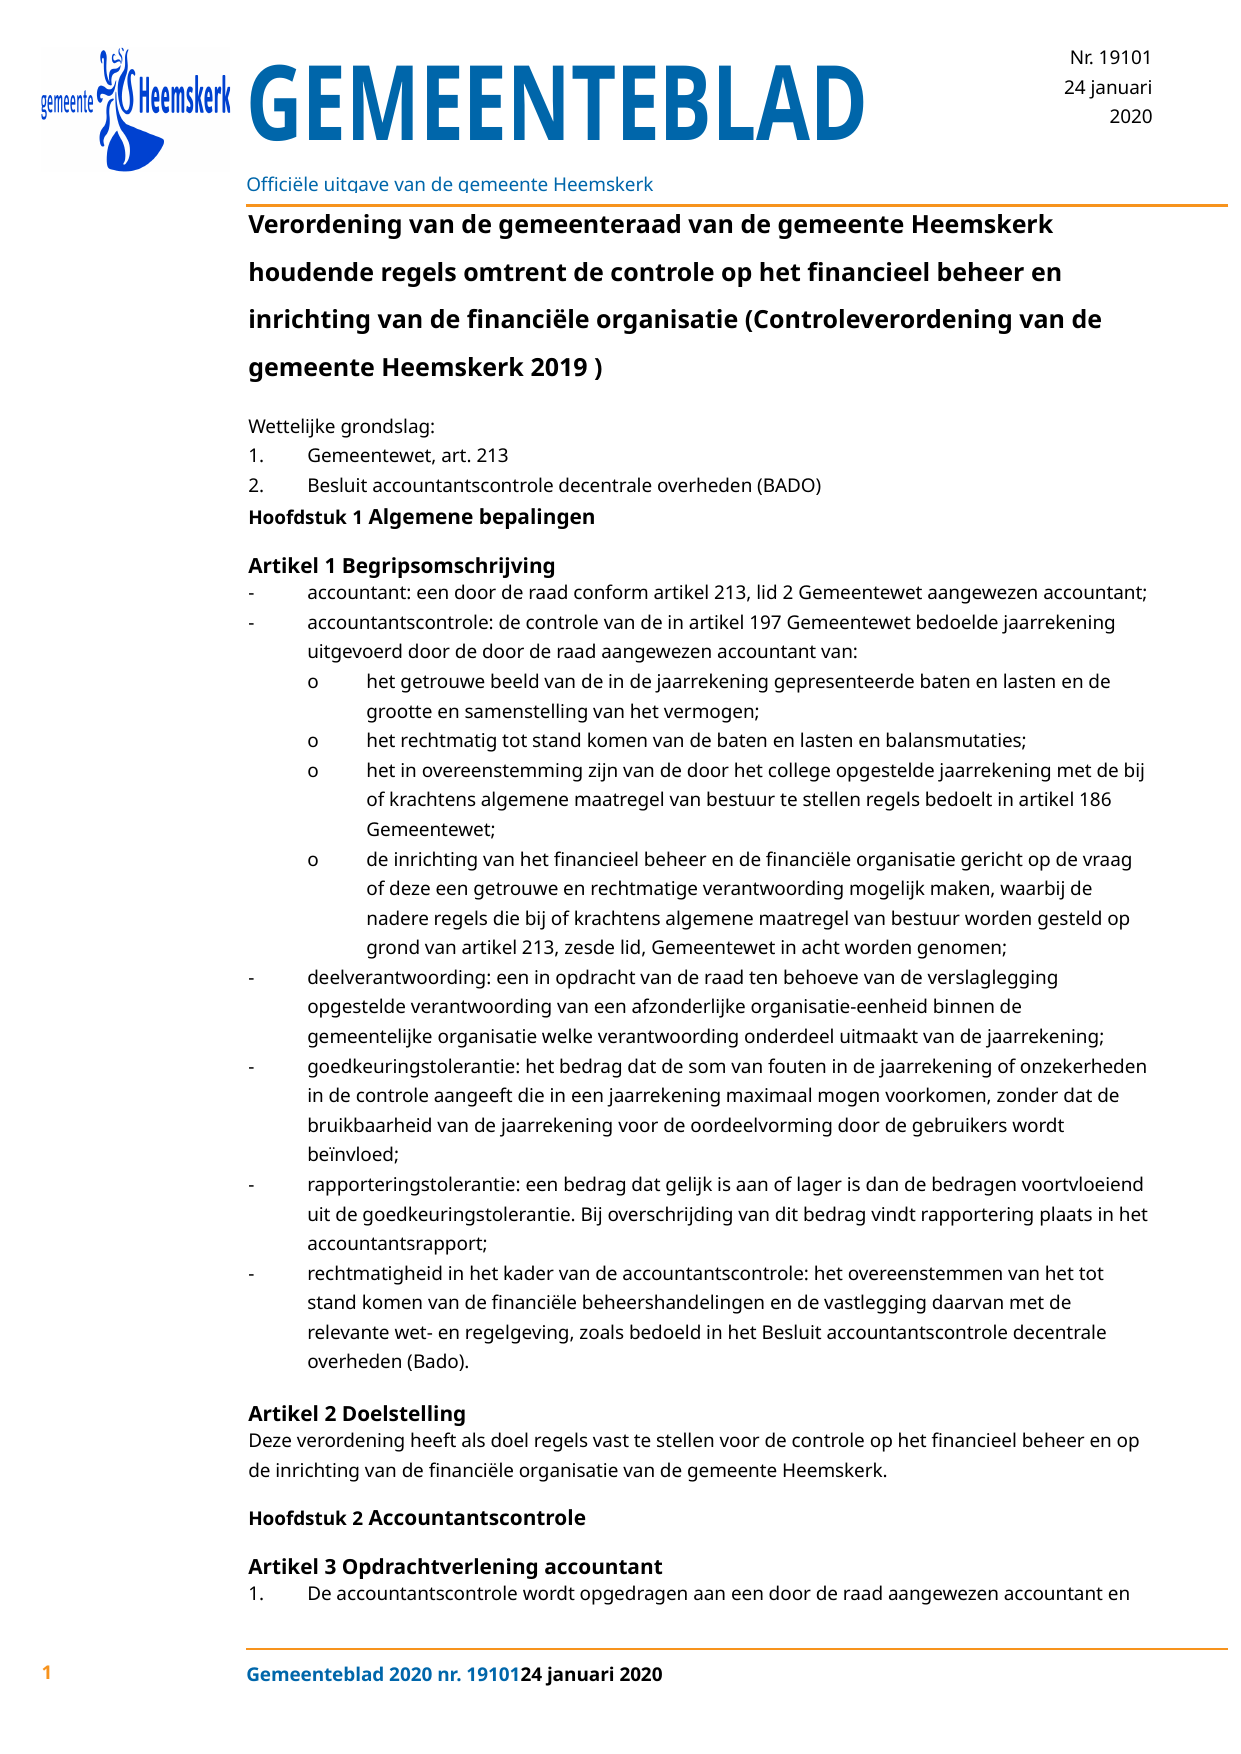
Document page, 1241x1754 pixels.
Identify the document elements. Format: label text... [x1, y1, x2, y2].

text Hoofdstuk 1 Algemene bepalingen [248, 502, 1152, 530]
list deelverantwoording: een in opdracht van de raad ten behoeve van de verslaglegging opgestelde verantwoording van een afzonderlijke organisatie-eenheid binnen de gemeentelijke organisatie welke verantwoording onderdeel uitmaakt van de jaarrekening; [248, 964, 1152, 1049]
text Hoofdstuk 2 Accountantscontrole [248, 1503, 1152, 1531]
list accountantscontrole: de controle van de in artikel 197 Gemeentewet bedoelde jaarrekening uitgevoerd door de door de raad aangewezen accountant van: [248, 609, 1152, 664]
list accountant: een door de raad conform artikel 213, lid 2 Gemeentewet aangewezen accountant; [248, 579, 1152, 605]
text Artikel 3 Opdrachtverlening accountant [248, 1552, 1152, 1581]
text Artikel 1 Begripsomschrijving [248, 551, 1152, 579]
list rapporteringstolerantie: een bedrag dat gelijk is aan of lager is dan de bedragen voortvloeiend uit de goedkeuringstolerantie. Bij overschrijding van dit bedrag vindt rapportering plaats in het accountantsrapport; [248, 1171, 1152, 1256]
picture [41, 47, 231, 172]
list goedkeuringstolerantie: het bedrag dat de som van fouten in de jaarrekening of onzekerheden in de controle aangeeft die in een jaarrekening maximaal mogen voorkomen, zonder dat de bruikbaarheid van de jaarrekening voor de oordeelvorming door de gebruikers wordt beïnvloed; [248, 1053, 1152, 1167]
list rechtmatigheid in het kader van de accountantscontrole: het overeenstemmen van het tot stand komen van de financiële beheershandelingen en de vastlegging daarvan met de relevante wet- en regelgeving, zoals bedoeld in het Besluit accountantscontrole decentrale overheden (Bado). [248, 1260, 1152, 1374]
list De accountantscontrole wordt opgedragen aan een door de raad aangewezen accountant en [248, 1581, 1152, 1606]
text Artikel 2 Doelstelling [248, 1399, 1152, 1428]
list Gemeentewet, art. 213 [248, 443, 1152, 468]
text Wettelijke grondslag: [248, 413, 1152, 439]
list de inrichting van het financieel beheer en de financiële organisatie gericht op de vraag of deze een getrouwe en rechtmatige verantwoording mogelijk maken, waarbij de nadere regels die bij of krachtens algemene maatregel van bestuur worden gesteld op grond van artikel 213, zesde lid, Gemeentewet in acht worden genomen; [307, 846, 1152, 960]
text Verordening van de gemeenteraad van de gemeente Heemskerk houdende regels omtrent de controle op het financieel beheer en inrichting van de financiële organisatie (Controleverordening van de gemeente Heemskerk 2019 ) [248, 207, 1152, 384]
text Deze verordening heeft als doel regels vast te stellen voor de controle op het financieel beheer en op de inrichting van de financiële organisatie van de gemeente Heemskerk. [248, 1428, 1152, 1483]
list het rechtmatig tot stand komen van de baten en lasten en balansmutaties; [307, 727, 1152, 753]
list Besluit accountantscontrole decentrale overheden (BADO) [248, 472, 1152, 498]
list het in overeenstemming zijn van de door het college opgestelde jaarrekening met de bij of krachtens algemene maatregel van bestuur te stellen regels bedoelt in artikel 186 Gemeentewet; [307, 757, 1152, 842]
list het getrouwe beeld van de in de jaarrekening gepresenteerde baten en lasten en de grootte en samenstelling van het vermogen; [307, 668, 1152, 724]
